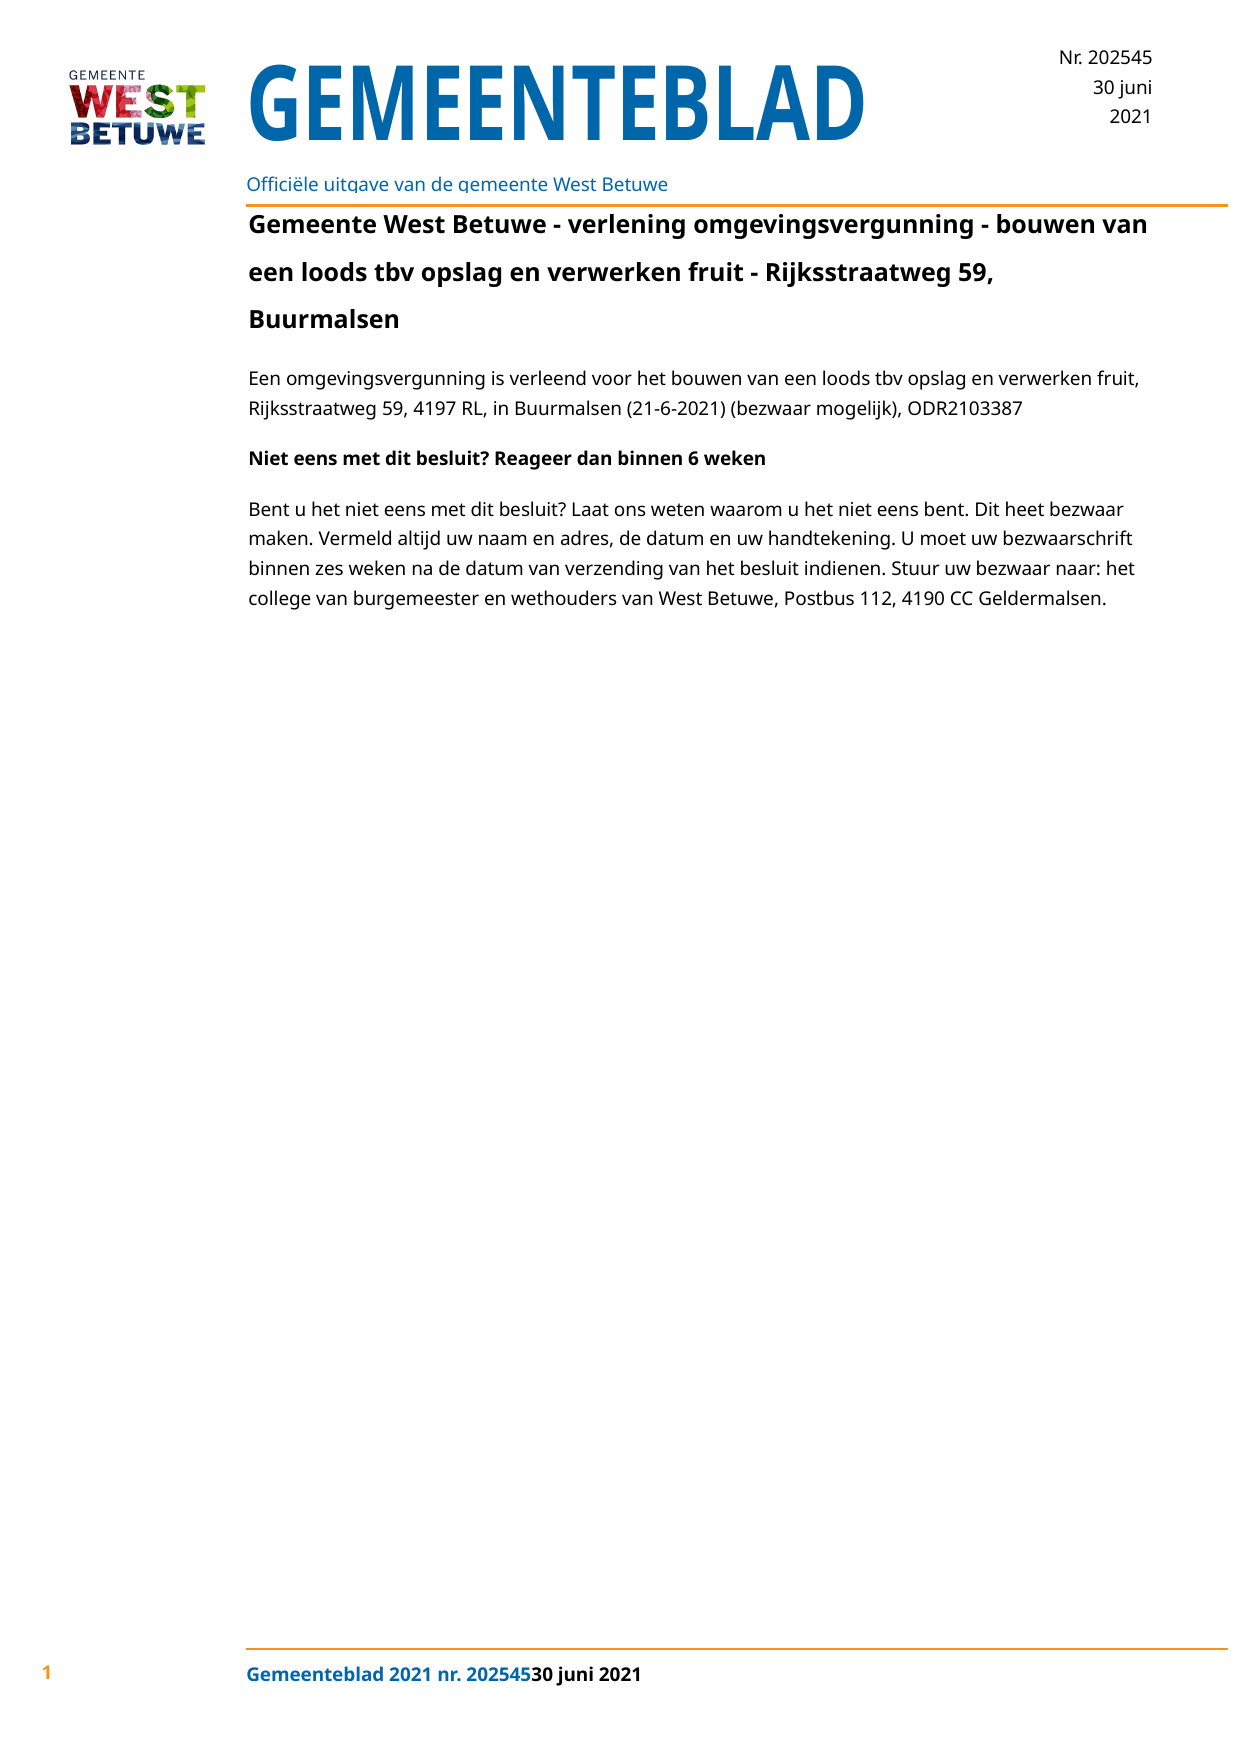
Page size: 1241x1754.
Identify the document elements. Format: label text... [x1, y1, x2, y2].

text Bent u het niet eens met dit besluit? Laat ons weten waarom u het niet eens bent. Dit heet bezwaar maken. Vermeld altijd uw naam en adres, de datum en uw handtekening. U moet uw bezwaarschrift binnen zes weken na de datum van verzending van het besluit indienen. Stuur uw bezwaar naar: het college van burgemeester en wethouders van West Betuwe, Postbus 112, 4190 CC Geldermalsen. [248, 496, 1152, 610]
picture [41, 47, 231, 172]
text Niet eens met dit besluit? Reageer dan binnen 6 weken [248, 446, 1152, 471]
text Een omgevingsvergunning is verleend voor het bouwen van een loods tbv opslag en verwerken fruit, Rijksstraatweg 59, 4197 RL, in Buurmalsen (21-6-2021) (bezwaar mogelijk), ODR2103387 [248, 366, 1152, 421]
text Gemeente West Betuwe - verlening omgevingsvergunning - bouwen van een loods tbv opslag en verwerken fruit - Rijksstraatweg 59, Buurmalsen [248, 207, 1152, 336]
